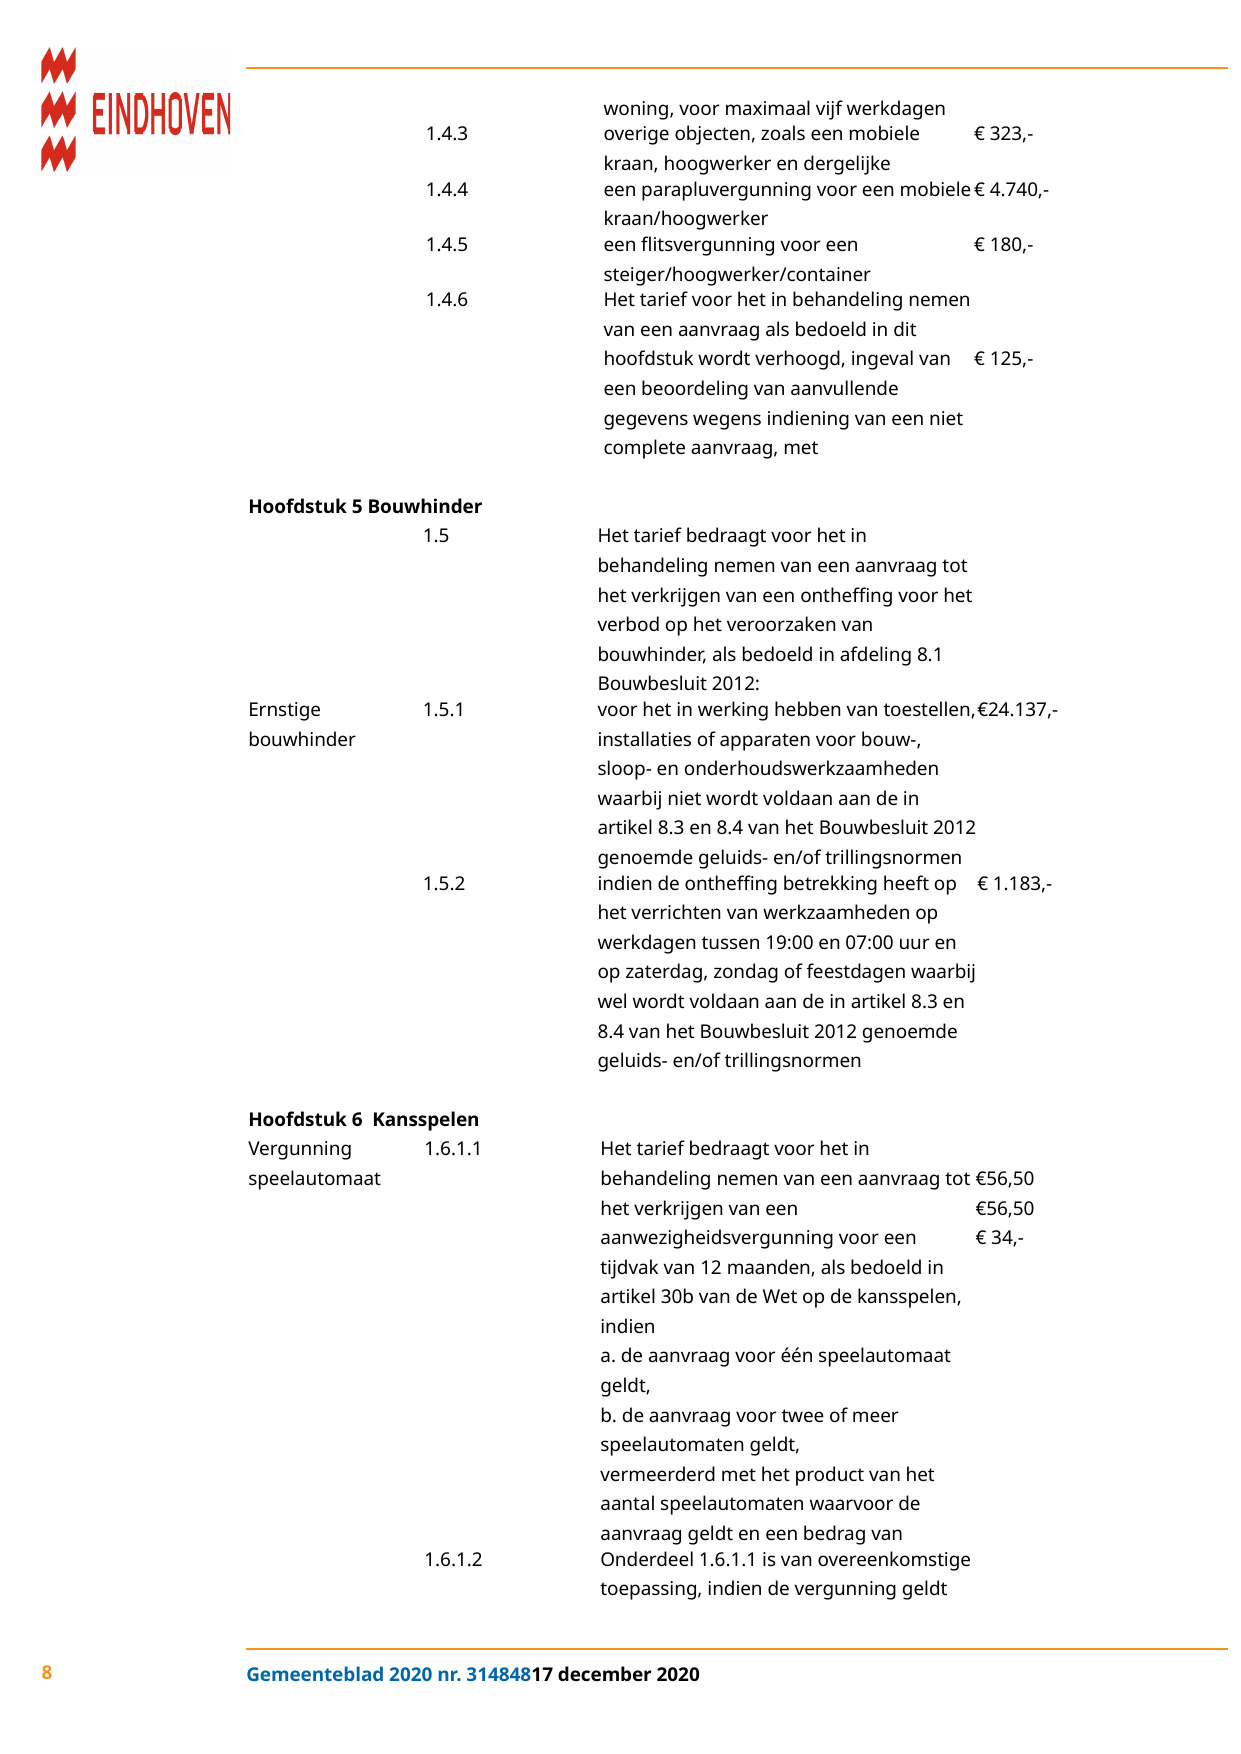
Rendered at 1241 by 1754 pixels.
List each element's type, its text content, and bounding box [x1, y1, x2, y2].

table_cell Ernstige bouwhinder [248, 696, 423, 870]
text Hoofdstuk 6 Kansspelen [248, 1106, 1152, 1132]
table_cell een flitsvergunning voor een steiger/hoogwerker/container [603, 231, 974, 286]
table_cell een parapluvergunning voor een mobiele kraan/hoogwerker [603, 176, 974, 231]
table_cell 1.6.1.2 [424, 1546, 600, 1601]
table_cell 1.4.3 [426, 121, 603, 176]
table_header Vergunning speelautomaat [248, 1136, 424, 1546]
table_cell €24.137,- [977, 696, 1152, 870]
table_cell [248, 286, 426, 460]
table_cell [248, 95, 426, 121]
table_header Het tarief bedraagt voor het in behandeling nemen van een aanvraag tot het verkrijgen van een aanwezigheidsvergunning voor een tijdvak van 12 maanden, als bedoeld in artikel 30b van de Wet op de kansspelen, indien a. de aanvraag voor één speelautomaat geldt, b. de aanvraag voor twee of meer speelautomaten geldt, vermeerderd met het product van het aantal speelautomaten waarvoor de aanvraag geldt en een bedrag van [600, 1136, 975, 1546]
table_header 1.5 [423, 523, 597, 696]
table_cell € 323,- [974, 121, 1152, 176]
table_cell [248, 870, 423, 1073]
table_cell 1.4.4 [426, 176, 603, 231]
table_cell 1.5.1 [423, 696, 597, 870]
table_header [248, 523, 423, 696]
table_cell € 180,- [974, 231, 1152, 286]
table_cell € 1.183,- [977, 870, 1152, 1073]
table_cell [975, 1546, 1152, 1601]
table_cell woning, voor maximaal vijf werkdagen [603, 95, 974, 121]
table_cell indien de ontheffing betrekking heeft op het verrichten van werkzaamheden op werkdagen tussen 19:00 en 07:00 uur en op zaterdag, zondag of feestdagen waarbij wel wordt voldaan aan de in artikel 8.3 en 8.4 van het Bouwbesluit 2012 genoemde geluids- en/of trillingsnormen [597, 870, 977, 1073]
table_cell Het tarief voor het in behandeling nemen van een aanvraag als bedoeld in dit hoofdstuk wordt verhoogd, ingeval van een beoordeling van aanvullende gegevens wegens indiening van een niet complete aanvraag, met [603, 286, 974, 460]
table_header 1.6.1.1 [424, 1136, 600, 1546]
table_cell [248, 1546, 424, 1601]
table_cell € 125,- [974, 286, 1152, 460]
table_cell 1.5.2 [423, 870, 597, 1073]
table_cell [248, 176, 426, 231]
table_cell overige objecten, zoals een mobiele kraan, hoogwerker en dergelijke [603, 121, 974, 176]
table_cell [974, 95, 1152, 121]
table_cell 1.4.5 [426, 231, 603, 286]
table_cell 1.4.6 [426, 286, 603, 460]
table_cell voor het in werking hebben van toestellen, installaties of apparaten voor bouw-, sloop- en onderhoudswerkzaamheden waarbij niet wordt voldaan aan de in artikel 8.3 en 8.4 van het Bouwbesluit 2012 genoemde geluids- en/of trillingsnormen [597, 696, 977, 870]
table_cell € 4.740,- [974, 176, 1152, 231]
table_cell [248, 121, 426, 176]
picture [41, 47, 231, 172]
table_header [977, 523, 1152, 696]
text Hoofdstuk 5 Bouwhinder [248, 493, 1152, 519]
table_cell Onderdeel 1.6.1.1 is van overeenkomstige toepassing, indien de vergunning geldt [600, 1546, 975, 1601]
table_header Het tarief bedraagt voor het in behandeling nemen van een aanvraag tot het verkrijgen van een ontheffing voor het verbod op het veroorzaken van bouwhinder, als bedoeld in afdeling 8.1 Bouwbesluit 2012: [597, 523, 977, 696]
table_cell [426, 95, 603, 121]
table_header €56,50 €56,50 € 34,- [975, 1136, 1152, 1546]
table_cell [248, 231, 426, 286]
